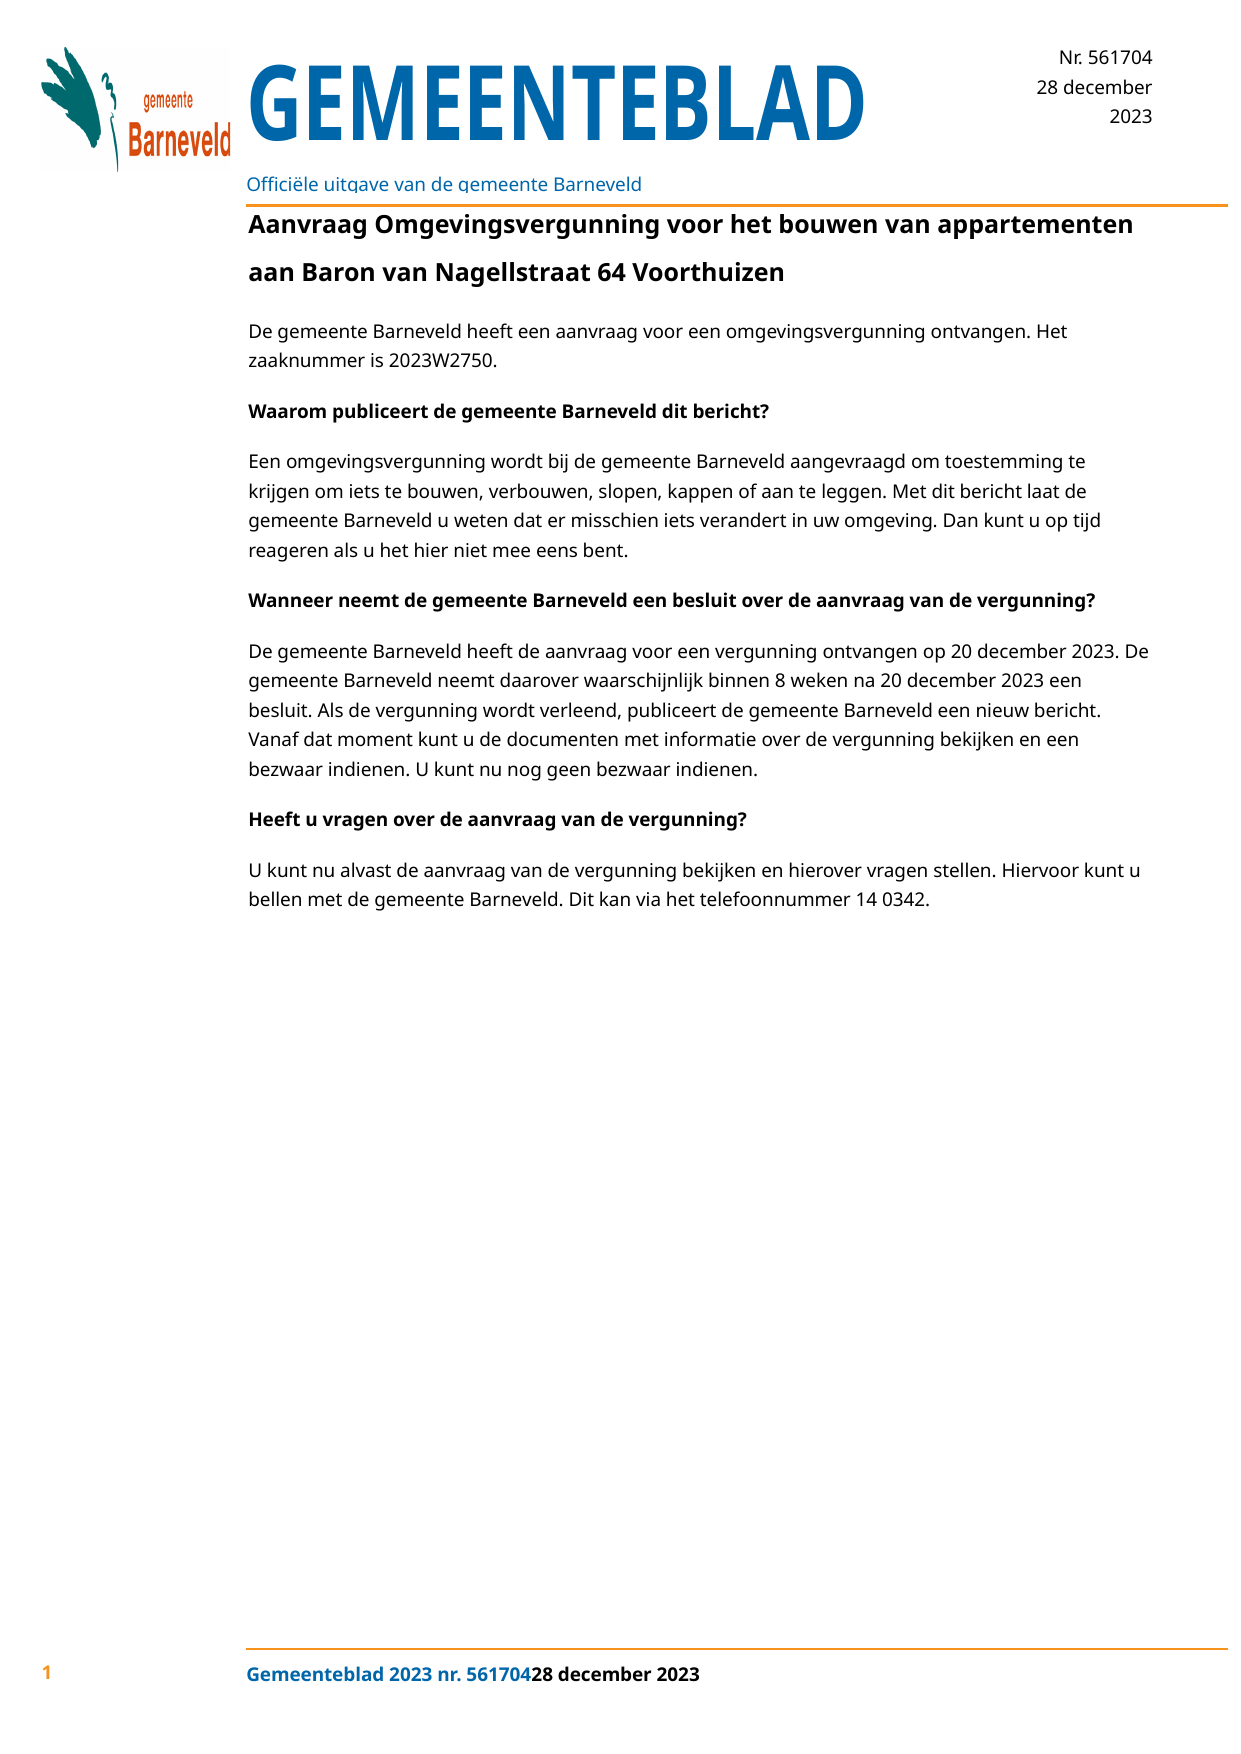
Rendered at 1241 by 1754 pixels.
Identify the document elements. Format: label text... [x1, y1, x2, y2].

text Wanneer neemt de gemeente Barneveld een besluit over de aanvraag van de vergunning? [248, 587, 1152, 613]
text Aanvraag Omgevingsvergunning voor het bouwen van appartementen aan Baron van Nagellstraat 64 Voorthuizen [248, 207, 1152, 288]
text Waarom publiceert de gemeente Barneveld dit bericht? [248, 398, 1152, 424]
text U kunt nu alvast de aanvraag van de vergunning bekijken en hierover vragen stellen. Hiervoor kunt u bellen met de gemeente Barneveld. Dit kan via het telefoonnummer 14 0342. [248, 857, 1152, 912]
picture [41, 47, 231, 172]
text Een omgevingsvergunning wordt bij de gemeente Barneveld aangevraagd om toestemming te krijgen om iets te bouwen, verbouwen, slopen, kappen of aan te leggen. Met dit bericht laat de gemeente Barneveld u weten dat er misschien iets verandert in uw omgeving. Dan kunt u op tijd reageren als u het hier niet mee eens bent. [248, 448, 1152, 563]
text De gemeente Barneveld heeft de aanvraag voor een vergunning ontvangen op 20 december 2023. De gemeente Barneveld neemt daarover waarschijnlijk binnen 8 weken na 20 december 2023 een besluit. Als de vergunning wordt verleend, publiceert de gemeente Barneveld een nieuw bericht. Vanaf dat moment kunt u de documenten met informatie over de vergunning bekijken en een bezwaar indienen. U kunt nu nog geen bezwaar indienen. [248, 638, 1152, 782]
text De gemeente Barneveld heeft een aanvraag voor een omgevingsvergunning ontvangen. Het zaaknummer is 2023W2750. [248, 318, 1152, 373]
text Heeft u vragen over de aanvraag van de vergunning? [248, 807, 1152, 832]
